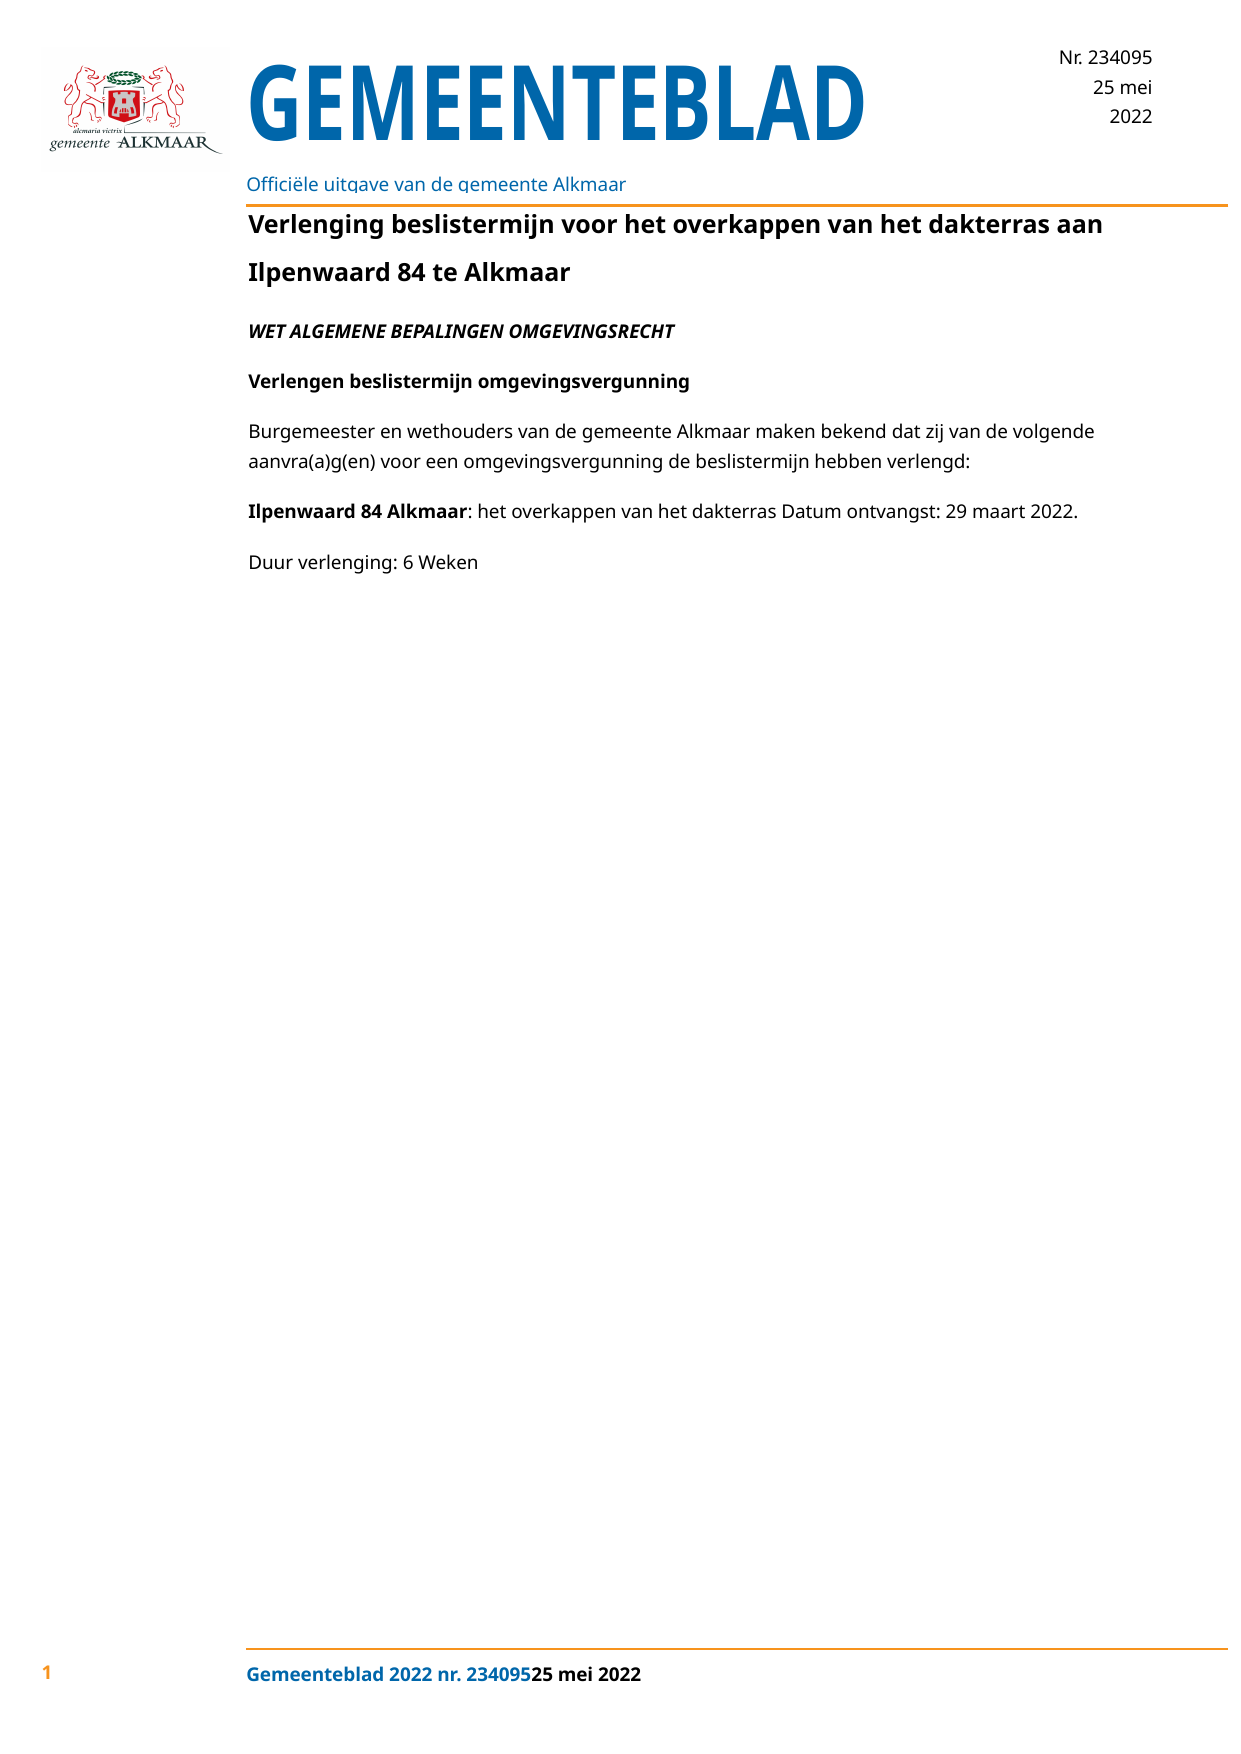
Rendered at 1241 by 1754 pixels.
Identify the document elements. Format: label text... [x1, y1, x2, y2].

text Burgemeester en wethouders van de gemeente Alkmaar maken bekend dat zij van de volgende aanvra(a)g(en) voor een omgevingsvergunning de beslistermijn hebben verlengd: [248, 419, 1152, 474]
text WET ALGEMENE BEPALINGEN OMGEVINGSRECHT [248, 318, 1152, 344]
picture [41, 47, 231, 172]
text Duur verlenging: 6 Weken [248, 549, 1152, 575]
text Verlengen beslistermijn omgevingsvergunning [248, 368, 1152, 394]
text Ilpenwaard 84 Alkmaar: het overkappen van het dakterras Datum ontvangst: 29 maart 2022. [248, 499, 1152, 524]
text Verlenging beslistermijn voor het overkappen van het dakterras aan Ilpenwaard 84 te Alkmaar [248, 207, 1152, 288]
